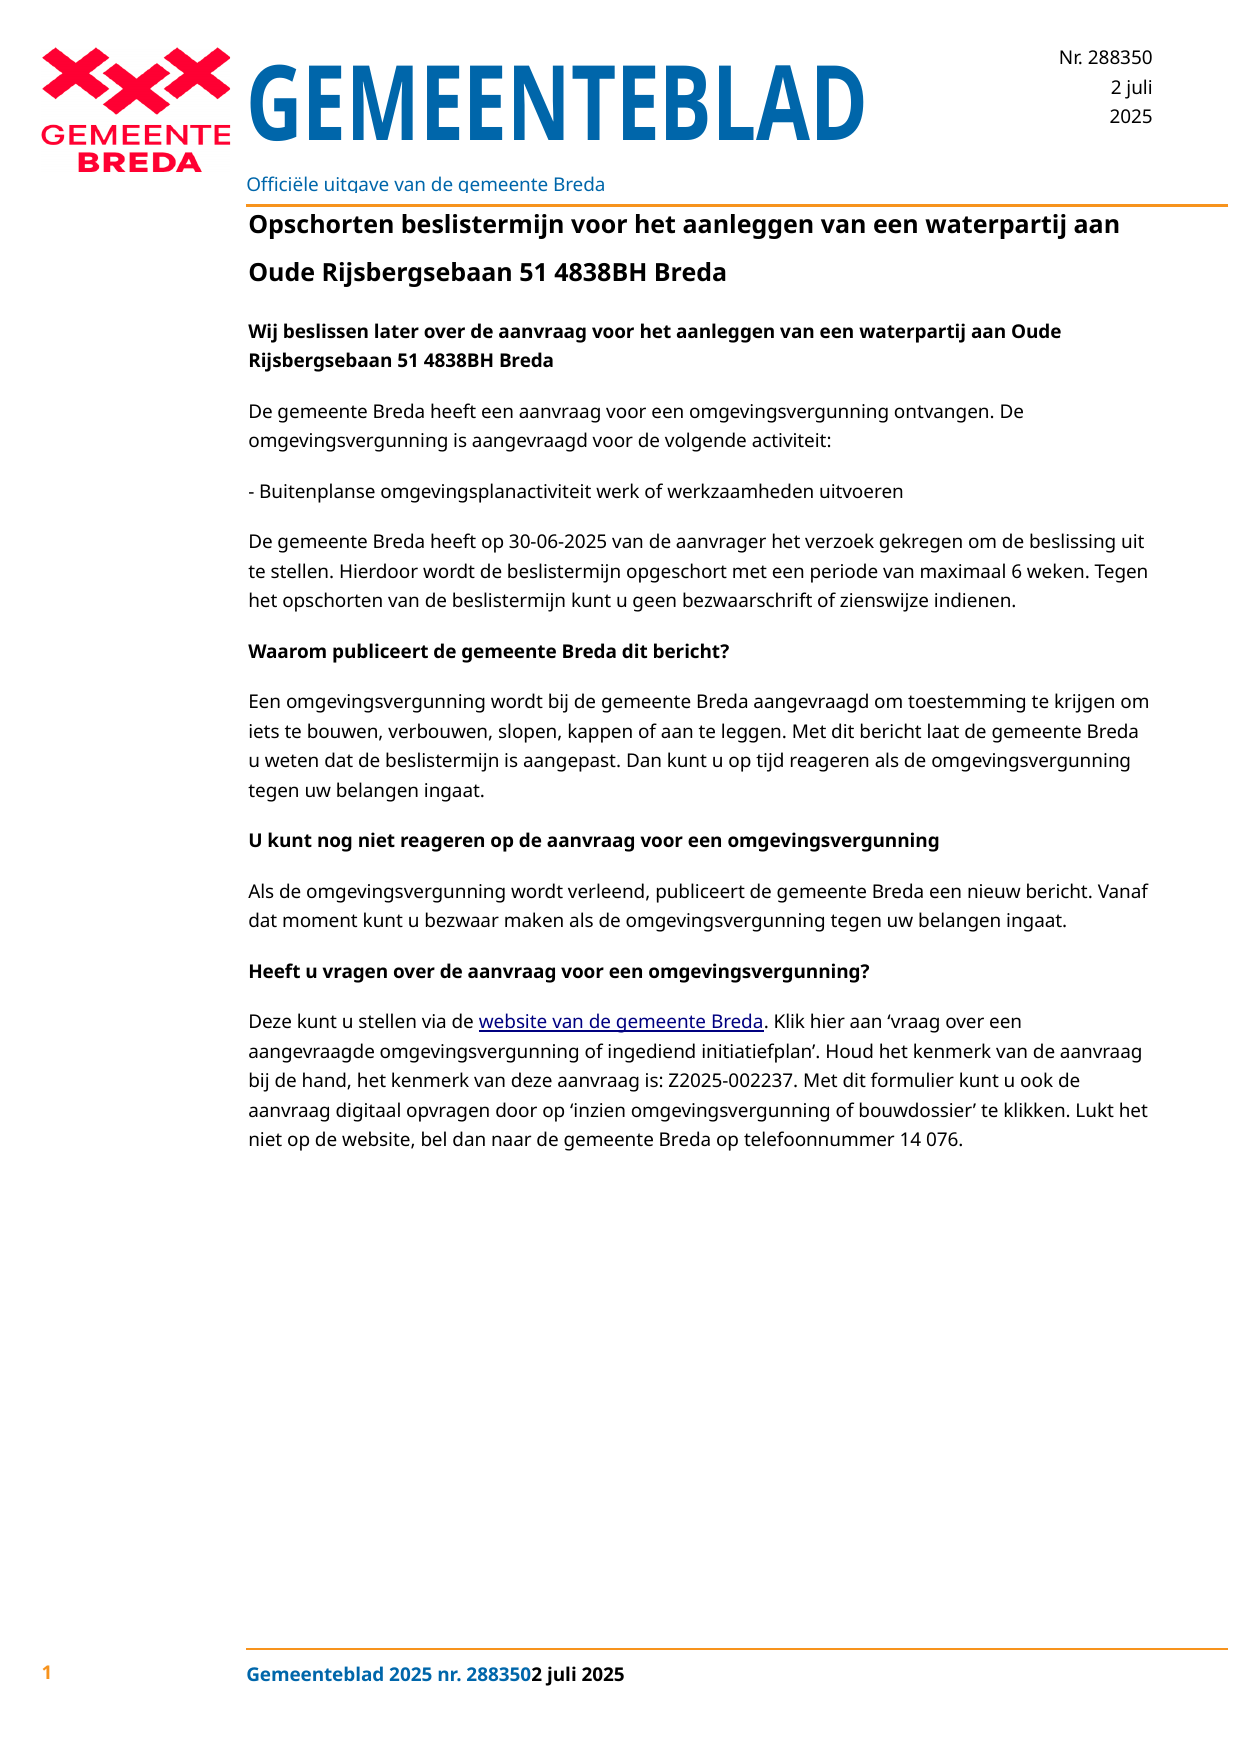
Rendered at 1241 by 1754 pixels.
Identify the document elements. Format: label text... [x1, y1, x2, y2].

text U kunt nog niet reageren op de aanvraag voor een omgevingsvergunning [248, 827, 1152, 853]
text De gemeente Breda heeft op 30-06-2025 van de aanvrager het verzoek gekregen om de beslissing uit te stellen. Hierdoor wordt de beslistermijn opgeschort met een periode van maximaal 6 weken. Tegen het opschorten van de beslistermijn kunt u geen bezwaarschrift of zienswijze indienen. [248, 528, 1152, 613]
text De gemeente Breda heeft een aanvraag voor een omgevingsvergunning ontvangen. De omgevingsvergunning is aangevraagd voor de volgende activiteit: [248, 398, 1152, 453]
text Opschorten beslistermijn voor het aanleggen van een waterpartij aan Oude Rijsbergsebaan 51 4838BH Breda [248, 207, 1152, 288]
text Heeft u vragen over de aanvraag voor een omgevingsvergunning? [248, 958, 1152, 984]
picture [41, 47, 231, 172]
text Deze kunt u stellen via de website van de gemeente Breda. Klik hier aan ‘vraag over een aangevraagde omgevingsvergunning of ingediend initiatiefplan’. Houd het kenmerk van de aanvraag bij de hand, het kenmerk van deze aanvraag is: Z2025-002237. Met dit formulier kunt u ook de aanvraag digitaal opvragen door op ‘inzien omgevingsvergunning of bouwdossier’ te klikken. Lukt het niet op de website, bel dan naar de gemeente Breda op telefoonnummer 14 076. [248, 1008, 1152, 1152]
text - Buitenplanse omgevingsplanactiviteit werk of werkzaamheden uitvoeren [248, 478, 1152, 504]
text Als de omgevingsvergunning wordt verleend, publiceert de gemeente Breda een nieuw bericht. Vanaf dat moment kunt u bezwaar maken als de omgevingsvergunning tegen uw belangen ingaat. [248, 878, 1152, 933]
text Waarom publiceert de gemeente Breda dit bericht? [248, 638, 1152, 664]
text Een omgevingsvergunning wordt bij de gemeente Breda aangevraagd om toestemming te krijgen om iets te bouwen, verbouwen, slopen, kappen of aan te leggen. Met dit bericht laat de gemeente Breda u weten dat de beslistermijn is aangepast. Dan kunt u op tijd reageren als de omgevingsvergunning tegen uw belangen ingaat. [248, 688, 1152, 803]
text Wij beslissen later over de aanvraag voor het aanleggen van een waterpartij aan Oude Rijsbergsebaan 51 4838BH Breda [248, 318, 1152, 373]
